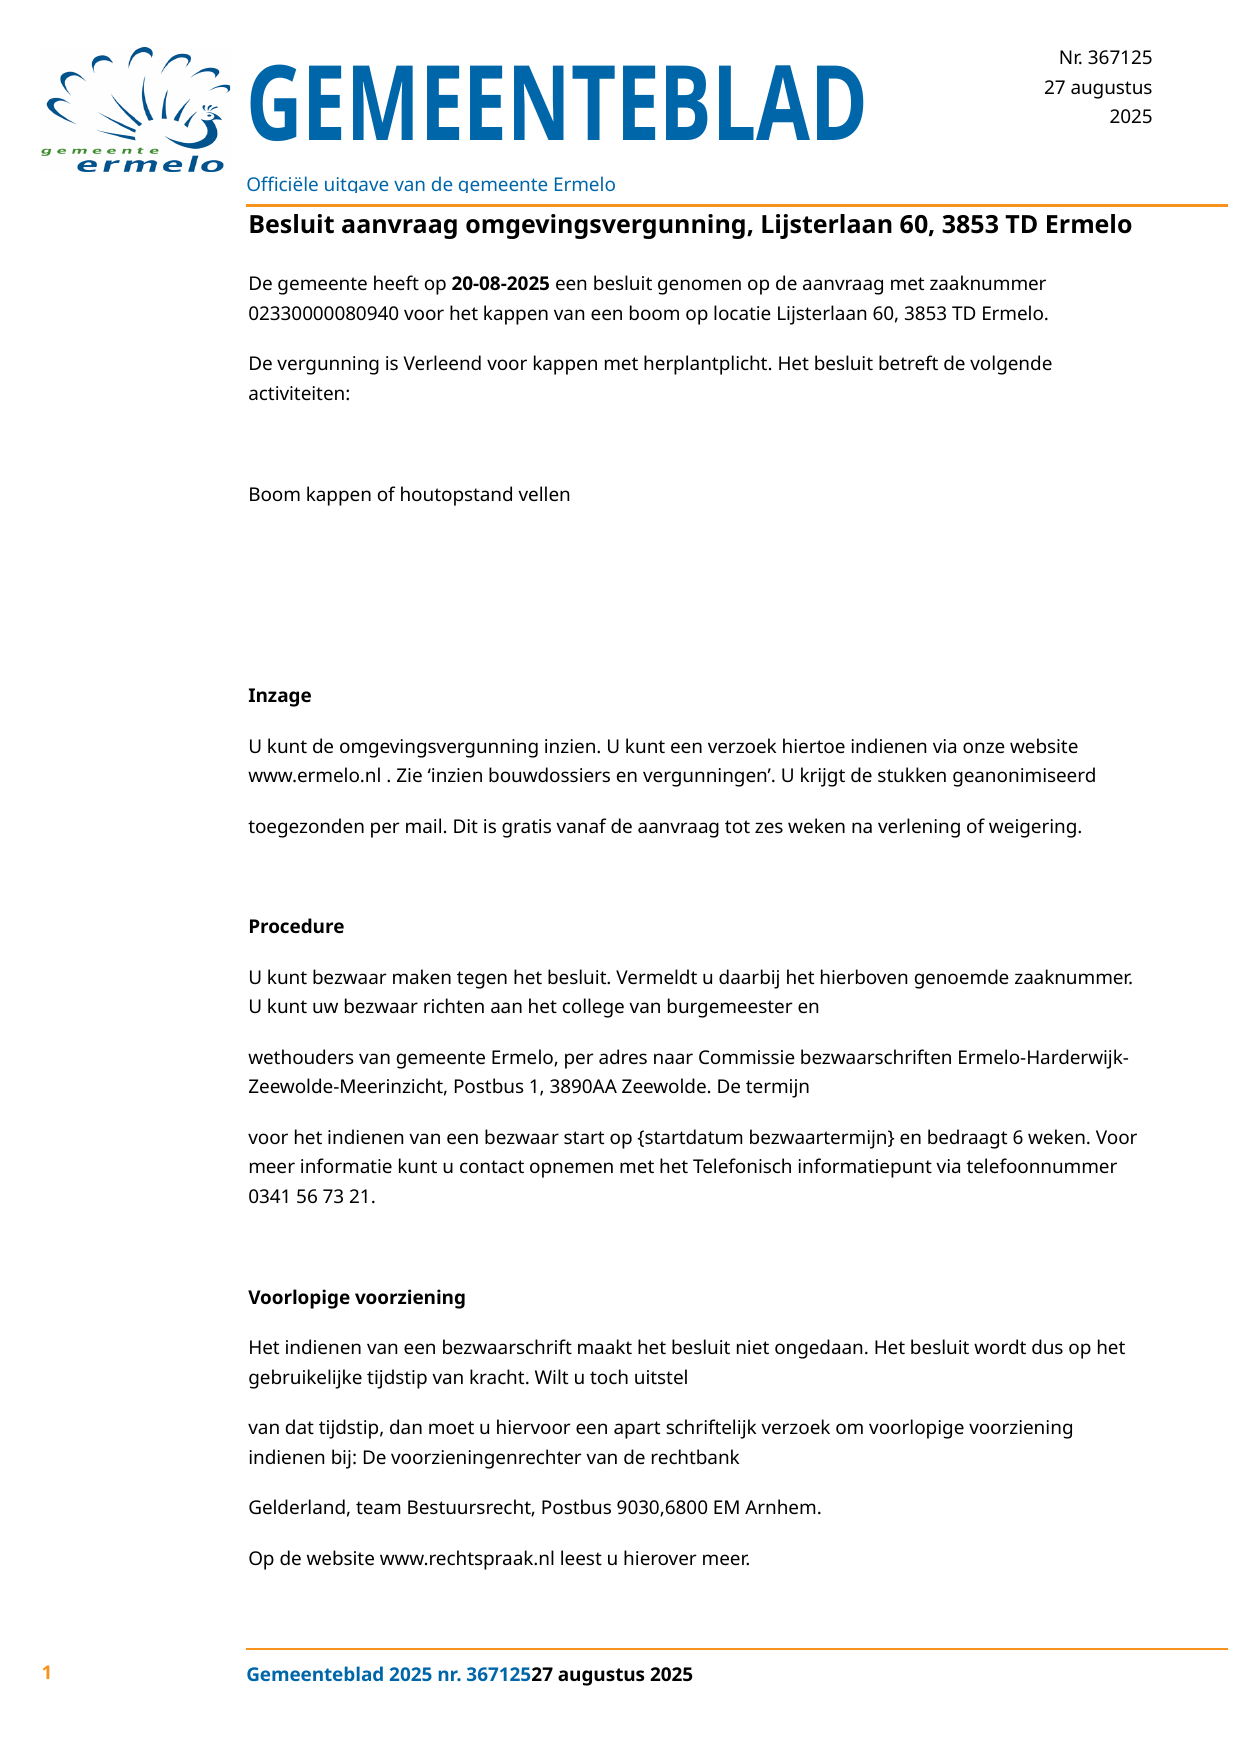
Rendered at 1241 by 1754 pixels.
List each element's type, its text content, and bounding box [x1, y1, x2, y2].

picture [41, 47, 231, 172]
text Voorlopige voorziening [248, 1284, 1152, 1310]
text Het indienen van een bezwaarschrift maakt het besluit niet ongedaan. Het besluit wordt dus op het gebruikelijke tijdstip van kracht. Wilt u toch uitstel [248, 1334, 1152, 1390]
text U kunt de omgevingsvergunning inzien. U kunt een verzoek hiertoe indienen via onze website www.ermelo.nl . Zie ‘inzien bouwdossiers en vergunningen’. U krijgt de stukken geanonimiseerd [248, 733, 1152, 788]
text Boom kappen of houtopstand vellen [248, 481, 1152, 506]
text voor het indienen van een bezwaar start op {startdatum bezwaartermijn} en bedraagt 6 weken. Voor meer informatie kunt u contact opnemen met het Telefonisch informatiepunt via telefoonnummer 0341 56 73 21. [248, 1124, 1152, 1209]
text Gelderland, team Bestuursrecht, Postbus 9030,6800 EM Arnhem. [248, 1494, 1152, 1520]
text Inzage [248, 682, 1152, 708]
text De vergunning is Verleend voor kappen met herplantplicht. Het besluit betreft de volgende activiteiten: [248, 350, 1152, 406]
text U kunt bezwaar maken tegen het besluit. Vermeldt u daarbij het hierboven genoemde zaaknummer. U kunt uw bezwaar richten aan het college van burgemeester en [248, 964, 1152, 1019]
text wethouders van gemeente Ermelo, per adres naar Commissie bezwaarschriften Ermelo-Harderwijk-Zeewolde-Meerinzicht, Postbus 1, 3890AA Zeewolde. De termijn [248, 1044, 1152, 1099]
text Procedure [248, 914, 1152, 939]
text Besluit aanvraag omgevingsvergunning, Lijsterlaan 60, 3853 TD Ermelo [248, 207, 1152, 241]
text van dat tijdstip, dan moet u hiervoor een apart schriftelijk verzoek om voorlopige voorziening indienen bij: De voorzieningenrechter van de rechtbank [248, 1414, 1152, 1470]
text De gemeente heeft op 20-08-2025 een besluit genomen op de aanvraag met zaaknummer 02330000080940 voor het kappen van een boom op locatie Lijsterlaan 60, 3853 TD Ermelo. [248, 270, 1152, 326]
text toegezonden per mail. Dit is gratis vanaf de aanvraag tot zes weken na verlening of weigering. [248, 813, 1152, 838]
text Op de website www.rechtspraak.nl leest u hierover meer. [248, 1545, 1152, 1571]
